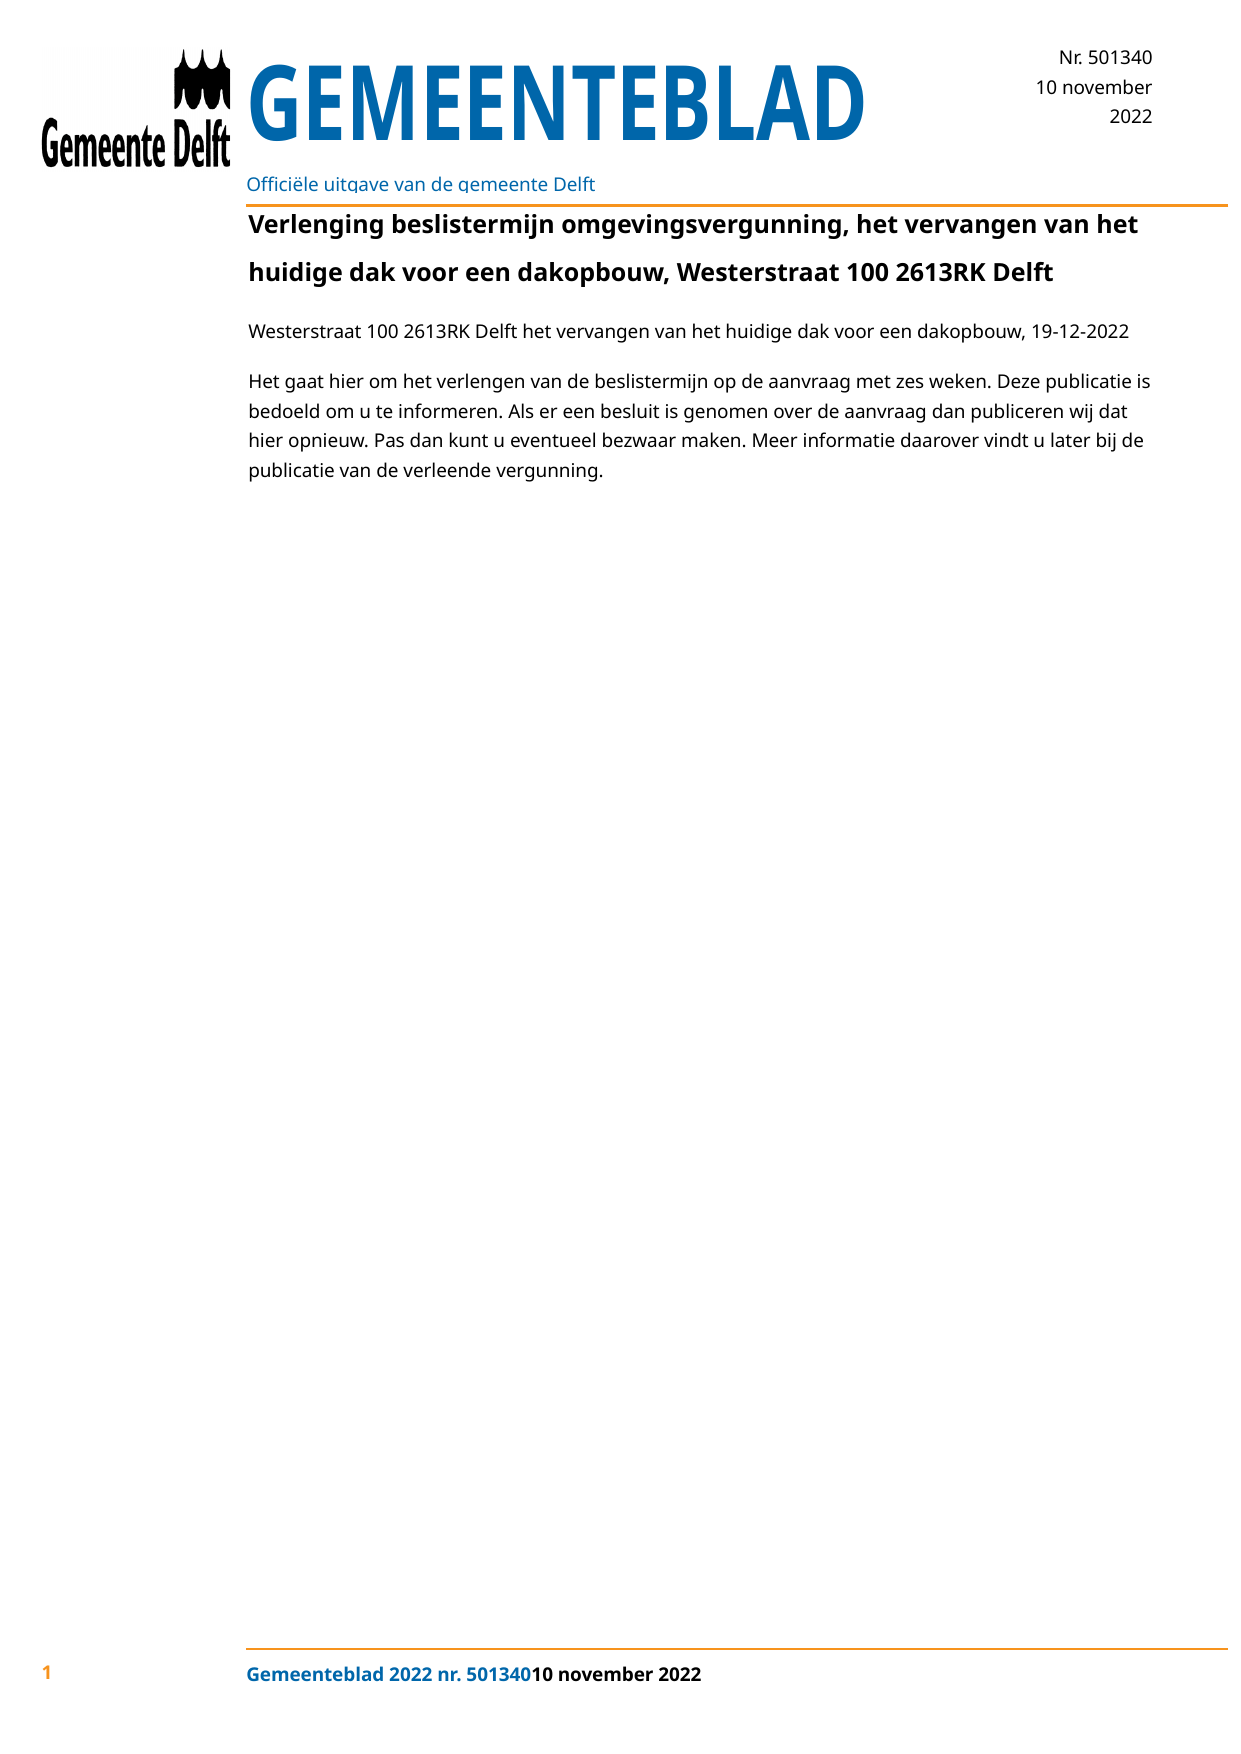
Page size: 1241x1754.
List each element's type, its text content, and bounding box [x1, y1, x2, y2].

text Het gaat hier om het verlengen van de beslistermijn op de aanvraag met zes weken. Deze publicatie is bedoeld om u te informeren. Als er een besluit is genomen over de aanvraag dan publiceren wij dat hier opnieuw. Pas dan kunt u eventueel bezwaar maken. Meer informatie daarover vindt u later bij de publicatie van de verleende vergunning. [248, 368, 1152, 483]
text Westerstraat 100 2613RK Delft het vervangen van het huidige dak voor een dakopbouw, 19-12-2022 [248, 318, 1152, 344]
picture [41, 47, 231, 172]
text Verlenging beslistermijn omgevingsvergunning, het vervangen van het huidige dak voor een dakopbouw, Westerstraat 100 2613RK Delft [248, 207, 1152, 288]
